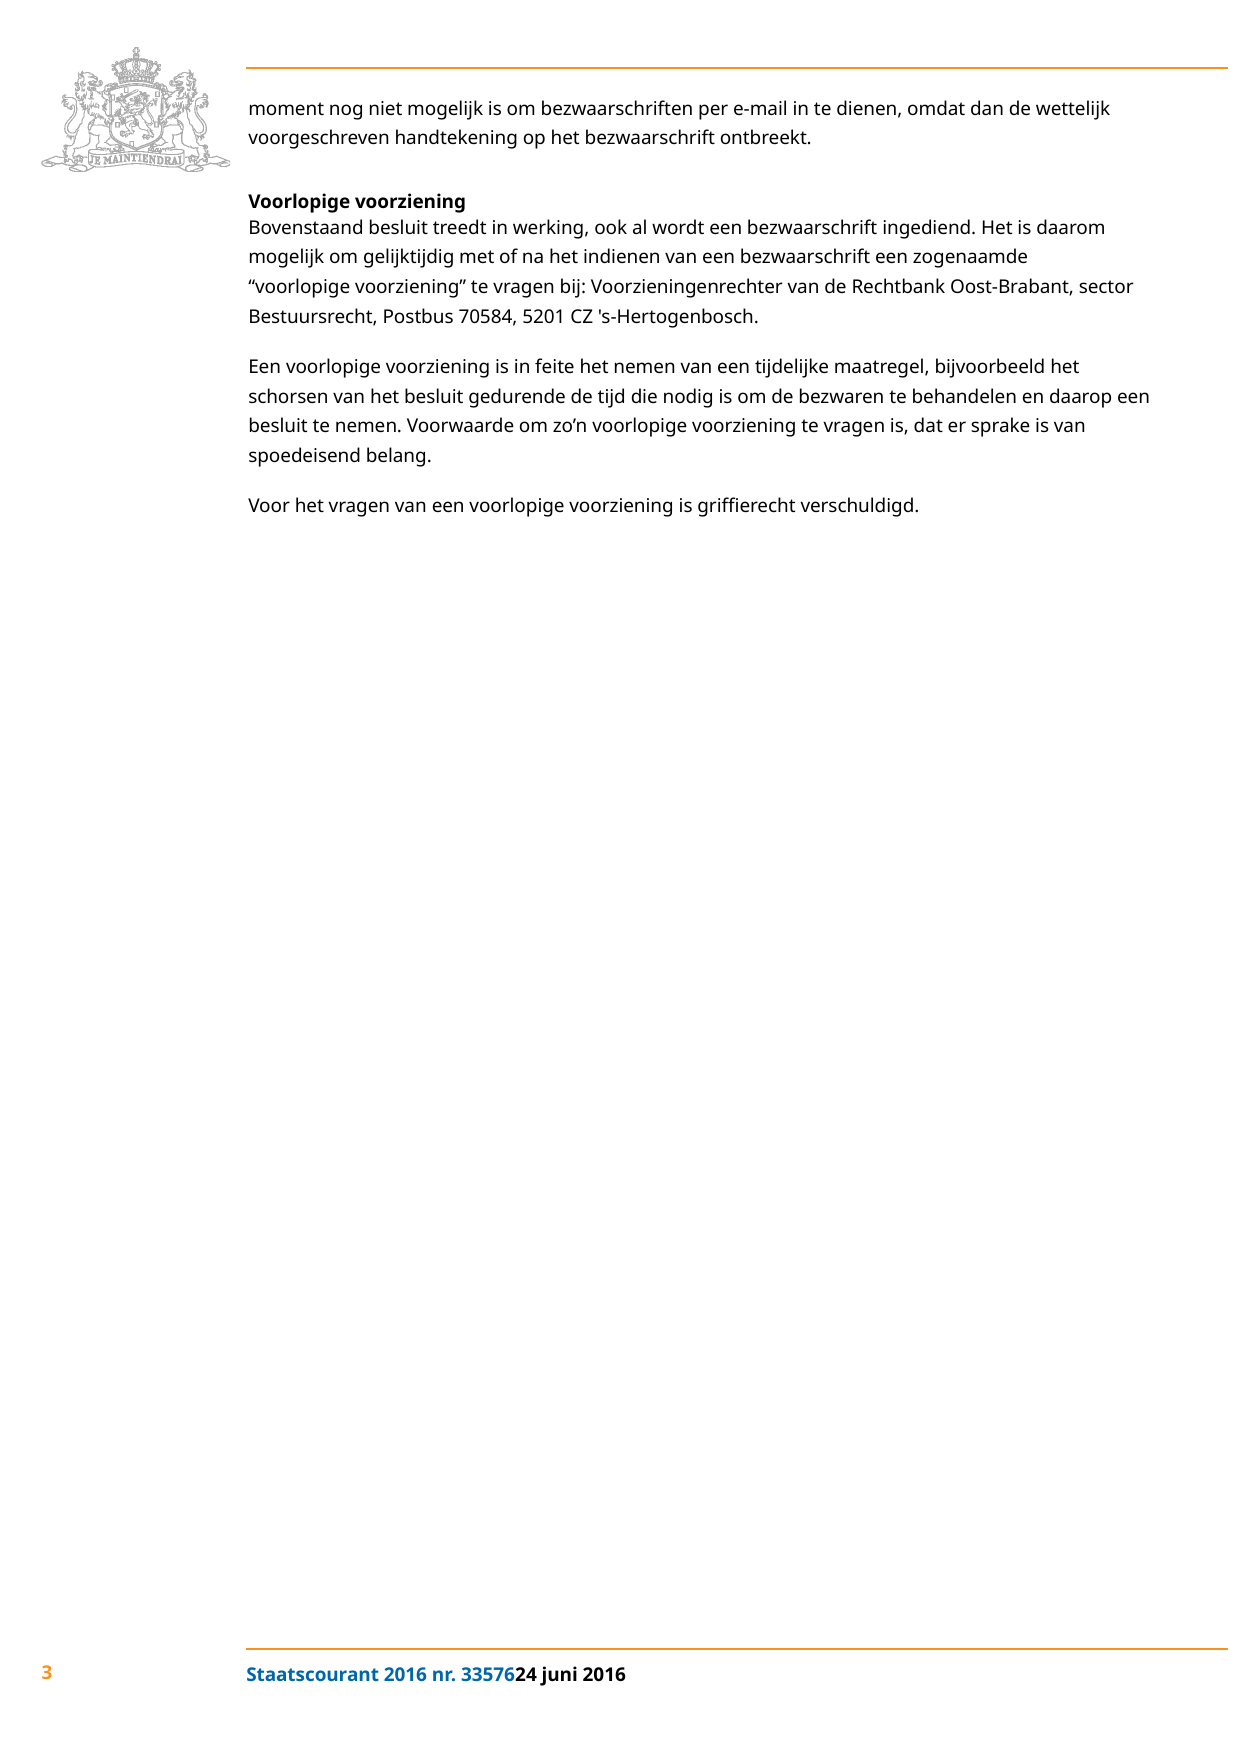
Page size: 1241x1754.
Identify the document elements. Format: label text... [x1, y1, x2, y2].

text Voor het vragen van een voorlopige voorziening is griffierecht verschuldigd. [248, 492, 1152, 518]
picture [41, 47, 231, 172]
text moment nog niet mogelijk is om bezwaarschriften per e-mail in te dienen, omdat dan de wettelijk voorgeschreven handtekening op het bezwaarschrift ontbreekt. [248, 95, 1152, 150]
text Een voorlopige voorziening is in feite het nemen van een tijdelijke maatregel, bijvoorbeeld het schorsen van het besluit gedurende de tijd die nodig is om de bezwaren te behandelen en daarop een besluit te nemen. Voorwaarde om zo’n voorlopige voorziening te vragen is, dat er sprake is van spoedeisend belang. [248, 353, 1152, 468]
text Bovenstaand besluit treedt in werking, ook al wordt een bezwaarschrift ingediend. Het is daarom mogelijk om gelijktijdig met of na het indienen van een bezwaarschrift een zogenaamde “voorlopige voorziening” te vragen bij: Voorzieningenrechter van de Rechtbank Oost-Brabant, sector Bestuursrecht, Postbus 70584, 5201 CZ 's-Hertogenbosch. [248, 214, 1152, 328]
text Voorlopige voorziening [248, 188, 1152, 214]
